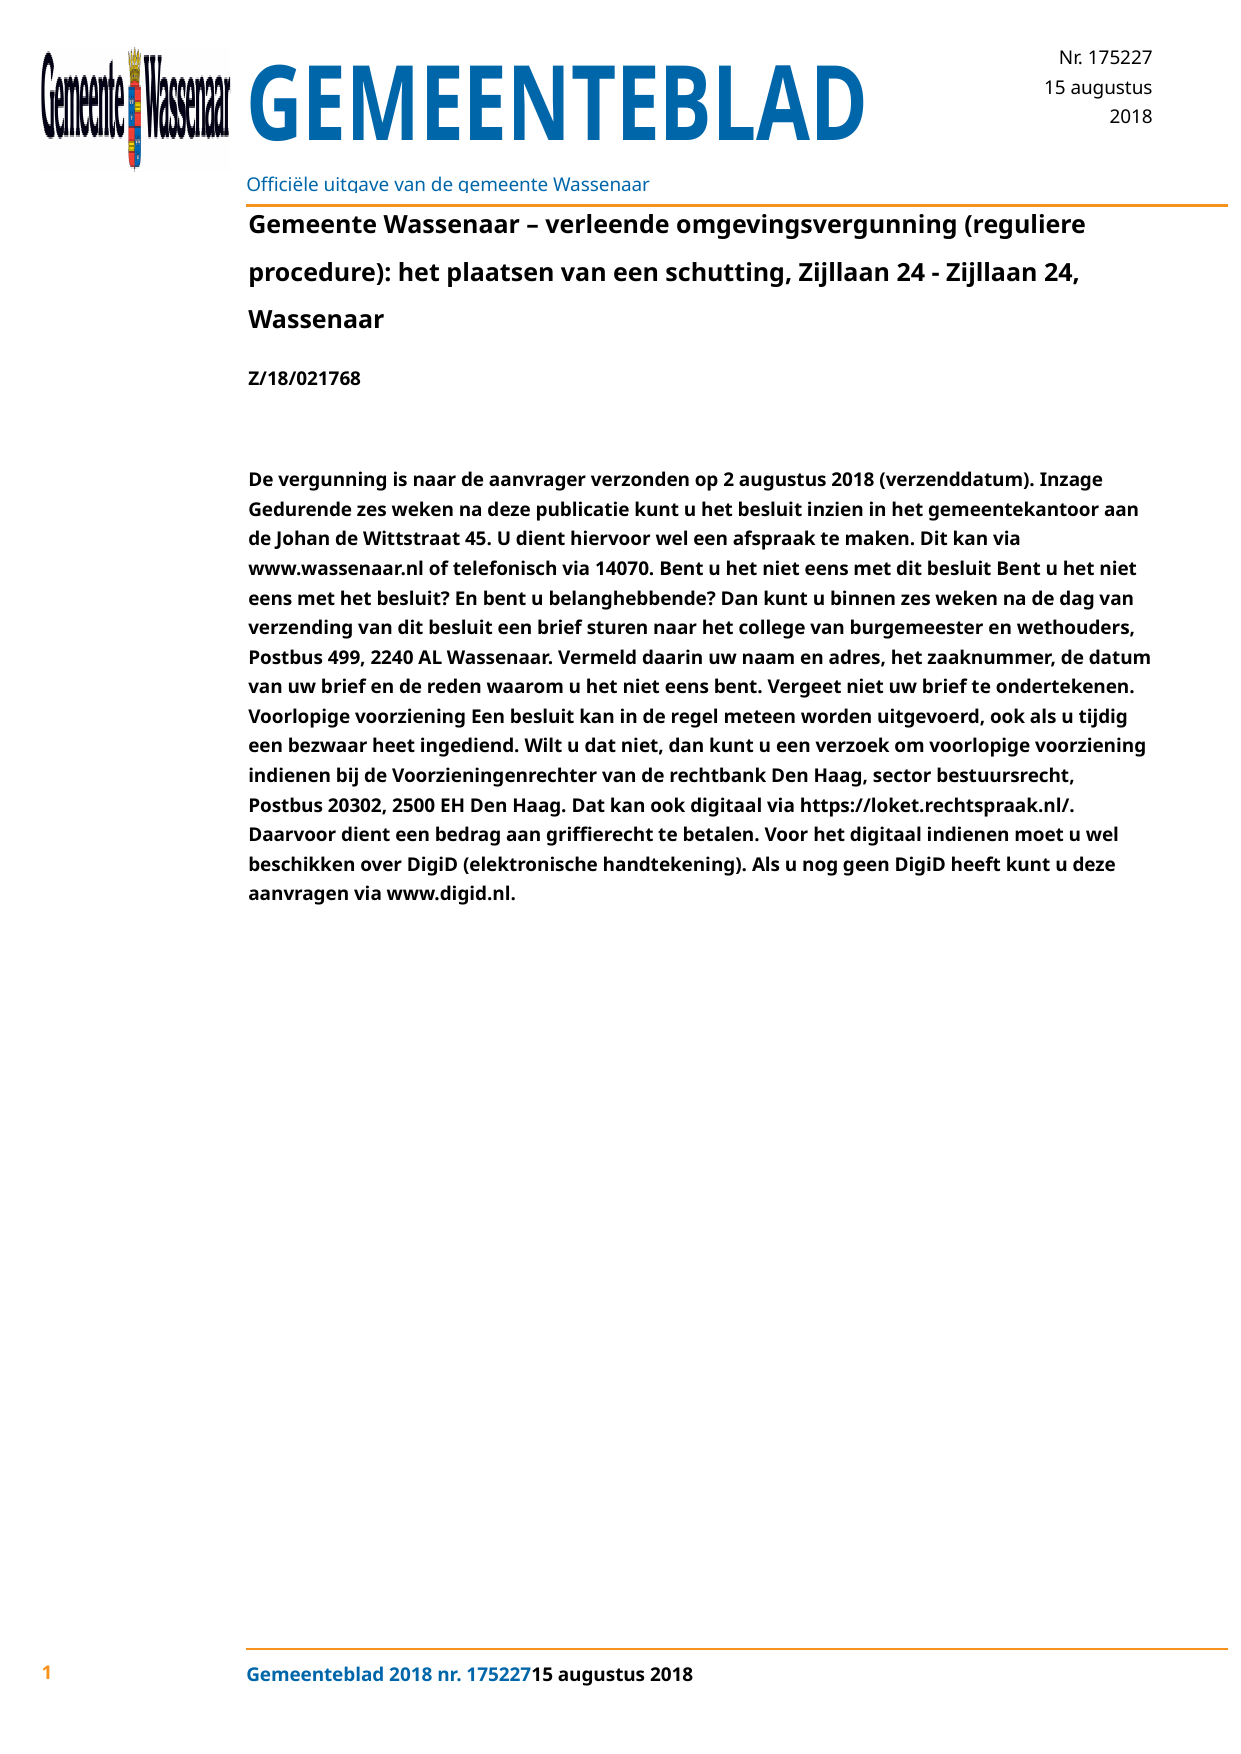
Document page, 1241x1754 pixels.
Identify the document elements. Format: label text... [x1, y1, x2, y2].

text Z/18/021768 [248, 366, 1152, 391]
text Gemeente Wassenaar – verleende omgevingsvergunning (reguliere procedure): het plaatsen van een schutting, Zijllaan 24 - Zijllaan 24, Wassenaar [248, 207, 1152, 336]
text De vergunning is naar de aanvrager verzonden op 2 augustus 2018 (verzenddatum). Inzage Gedurende zes weken na deze publicatie kunt u het besluit inzien in het gemeentekantoor aan de Johan de Wittstraat 45. U dient hiervoor wel een afspraak te maken. Dit kan via www.wassenaar.nl of telefonisch via 14070. Bent u het niet eens met dit besluit Bent u het niet eens met het besluit? En bent u belanghebbende? Dan kunt u binnen zes weken na de dag van verzending van dit besluit een brief sturen naar het college van burgemeester en wethouders, Postbus 499, 2240 AL Wassenaar. Vermeld daarin uw naam en adres, het zaaknummer, de datum van uw brief en de reden waarom u het niet eens bent. Vergeet niet uw brief te ondertekenen. Voorlopige voorziening Een besluit kan in de regel meteen worden uitgevoerd, ook als u tijdig een bezwaar heet ingediend. Wilt u dat niet, dan kunt u een verzoek om voorlopige voorziening indienen bij de Voorzieningenrechter van de rechtbank Den Haag, sector bestuursrecht, Postbus 20302, 2500 EH Den Haag. Dat kan ook digitaal via https://loket.rechtspraak.nl/. Daarvoor dient een bedrag aan griffierecht te betalen. Voor het digitaal indienen moet u wel beschikken over DigiD (elektronische handtekening). Als u nog geen DigiD heeft kunt u deze aanvragen via www.digid.nl. [248, 466, 1152, 906]
picture [41, 47, 231, 172]
